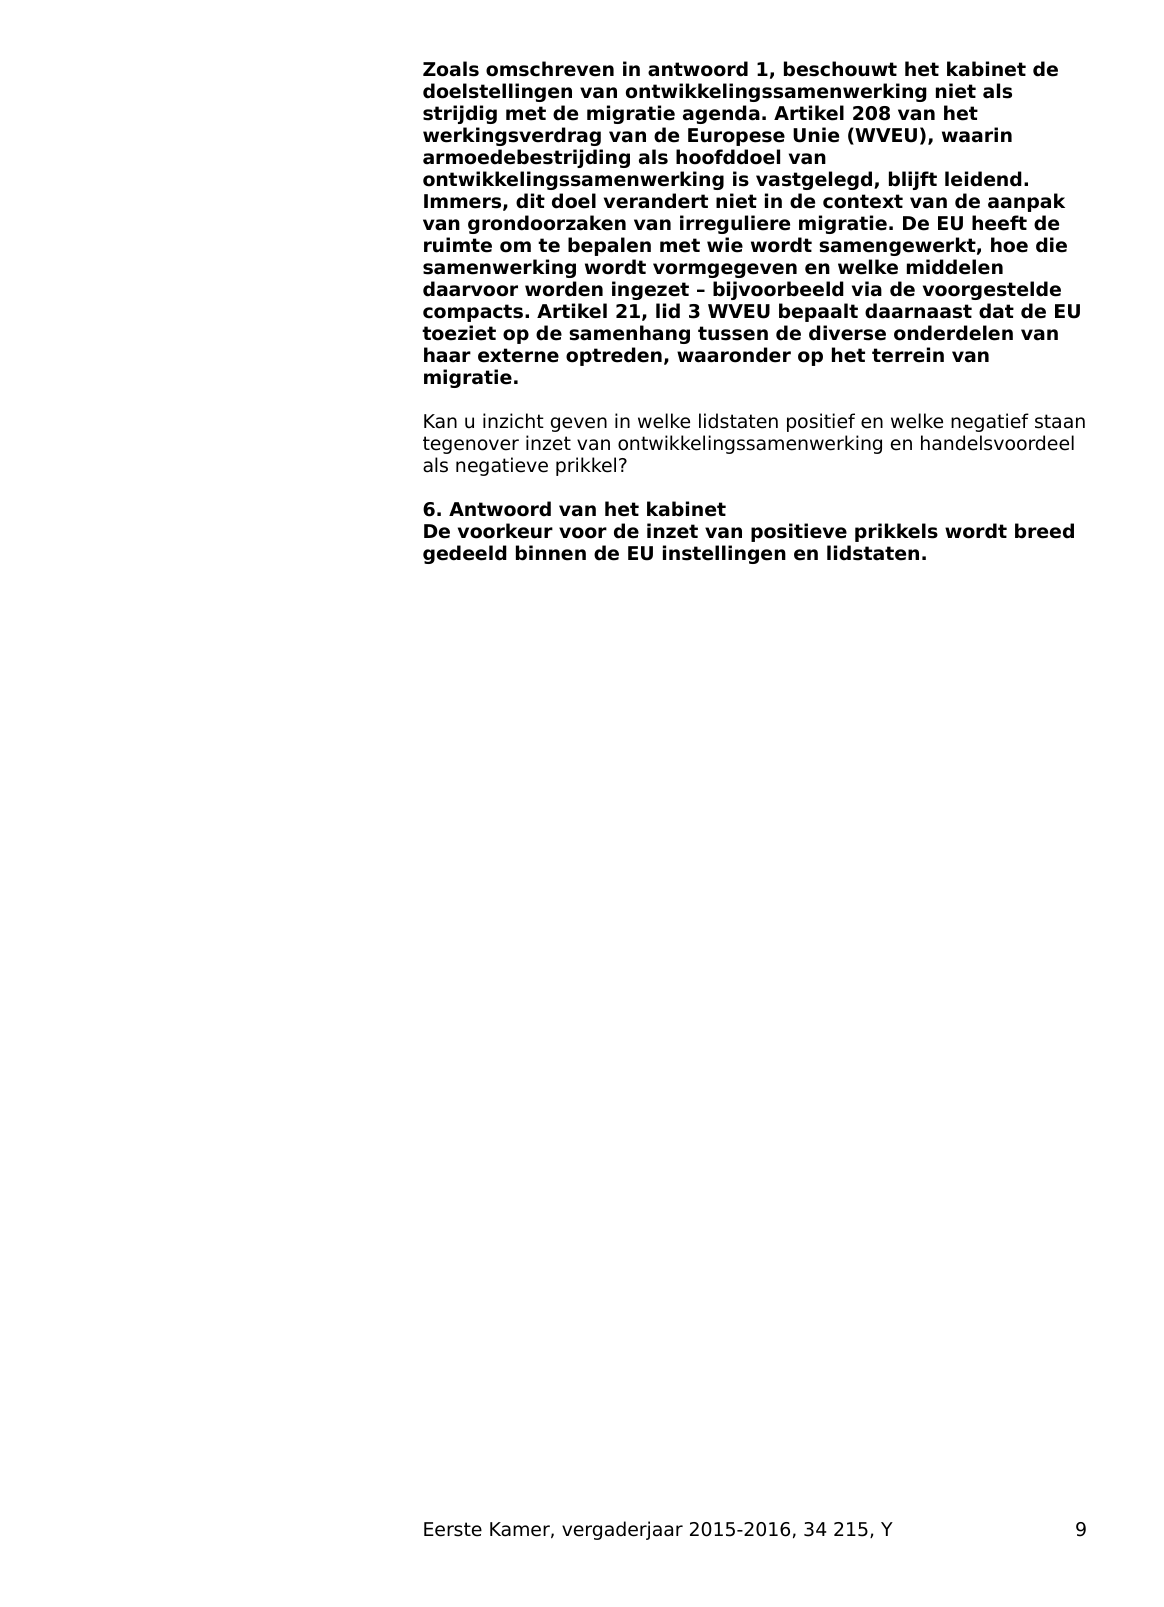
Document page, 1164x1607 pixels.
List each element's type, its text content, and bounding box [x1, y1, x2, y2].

text Kan u inzicht geven in welke lidstaten positief en welke negatief staan tegenover inzet van ontwikkelingssamenwerking en handelsvoordeel als negatieve prikkel? [422, 411, 1087, 477]
text De voorkeur voor de inzet van positieve prikkels wordt breed gedeeld binnen de EU instellingen en lidstaten. [422, 521, 1087, 565]
text 6. Antwoord van het kabinet [422, 499, 1087, 521]
text Zoals omschreven in antwoord 1, beschouwt het kabinet de doelstellingen van ontwikkelingssamenwerking niet als strijdig met de migratie agenda. Artikel 208 van het werkingsverdrag van de Europese Unie (WVEU), waarin armoedebestrijding als hoofddoel van ontwikkelingssamenwerking is vastgelegd, blijft leidend. Immers, dit doel verandert niet in de context van de aanpak van grondoorzaken van irreguliere migratie. De EU heeft de ruimte om te bepalen met wie wordt samengewerkt, hoe die samenwerking wordt vormgegeven en welke middelen daarvoor worden ingezet – bijvoorbeeld via de voorgestelde compacts. Artikel 21, lid 3 WVEU bepaalt daarnaast dat de EU toeziet op de samenhang tussen de diverse onderdelen van haar externe optreden, waaronder op het terrein van migratie. [422, 59, 1087, 389]
